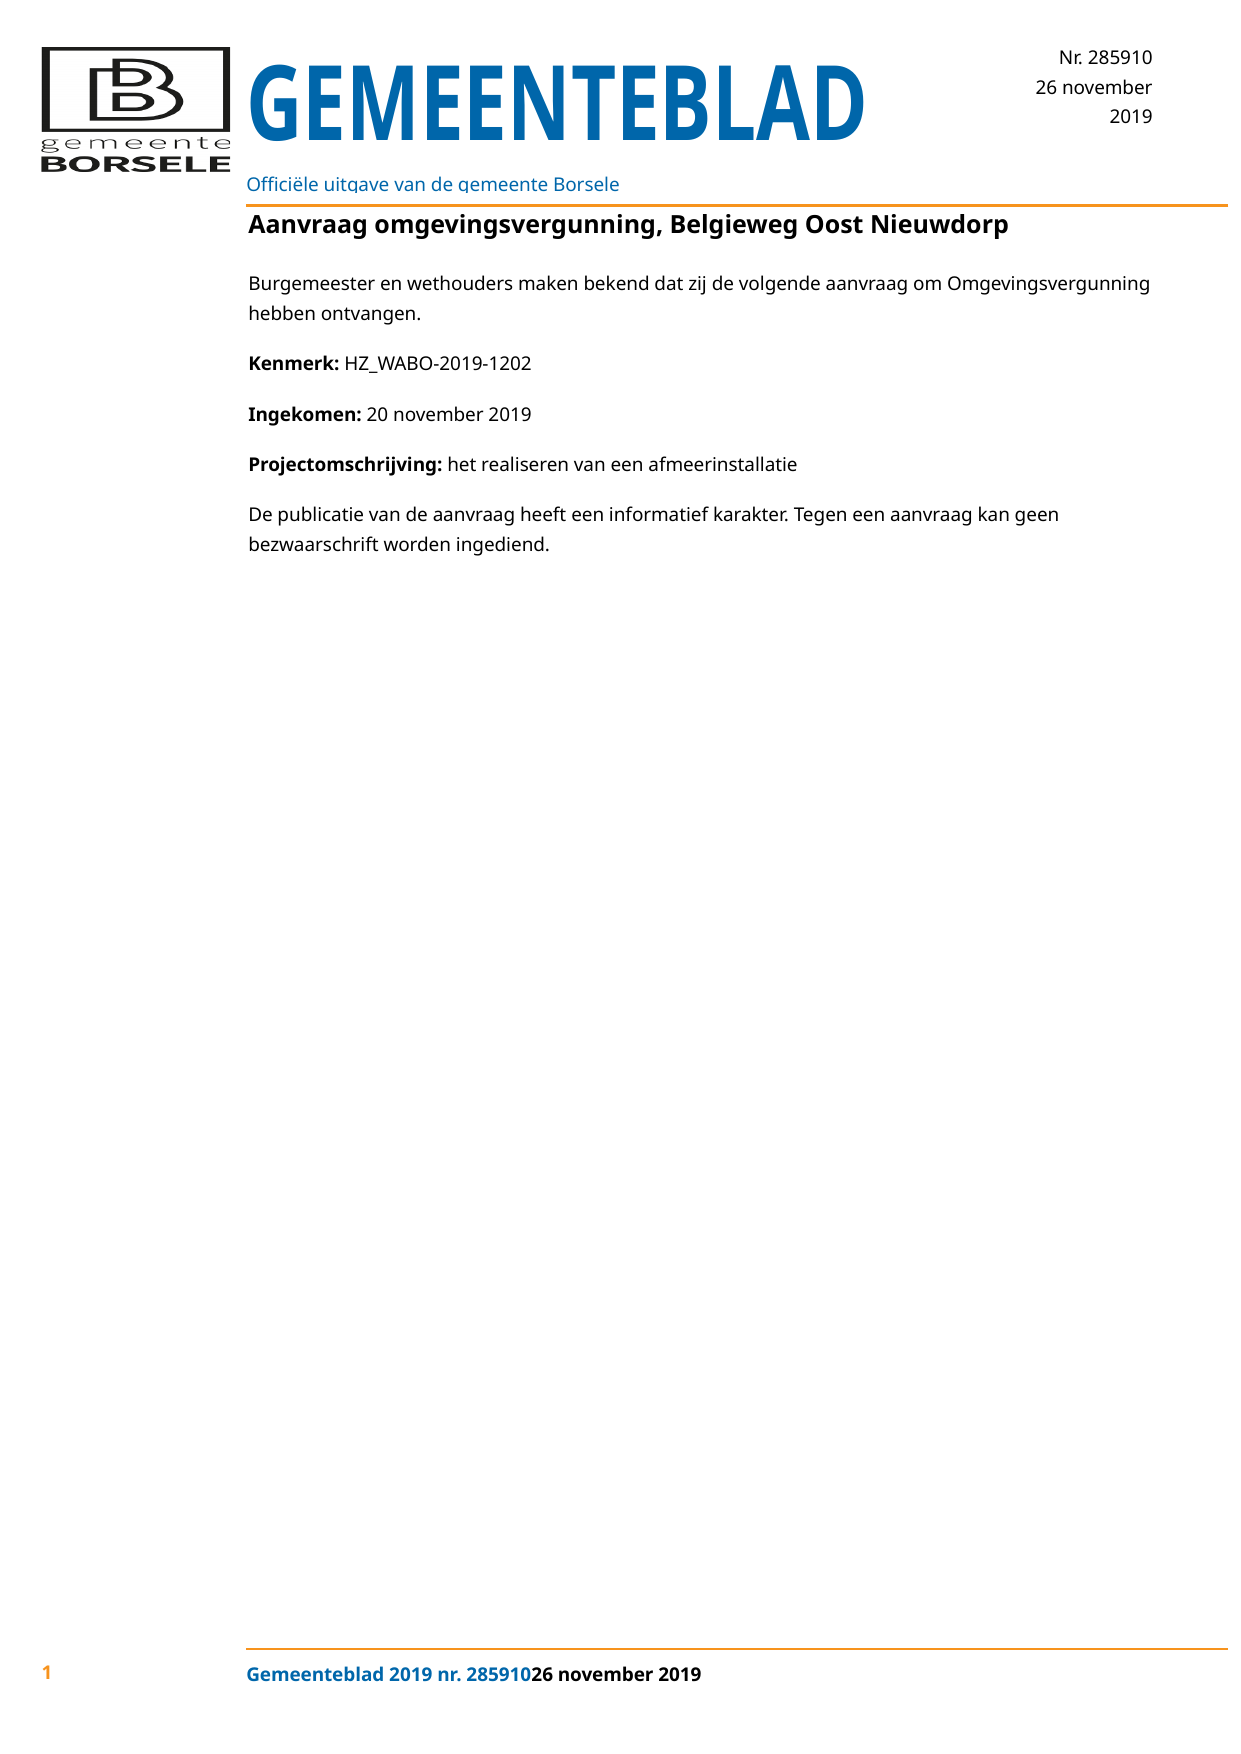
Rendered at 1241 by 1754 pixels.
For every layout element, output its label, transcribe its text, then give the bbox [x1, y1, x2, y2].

text Burgemeester en wethouders maken bekend dat zij de volgende aanvraag om Omgevingsvergunning hebben ontvangen. [248, 270, 1152, 326]
text De publicatie van de aanvraag heeft een informatief karakter. Tegen een aanvraag kan geen bezwaarschrift worden ingediend. [248, 502, 1152, 557]
text Ingekomen: 20 november 2019 [248, 401, 1152, 426]
picture [41, 47, 231, 172]
text Kenmerk: HZ_WABO-2019-1202 [248, 350, 1152, 376]
text Aanvraag omgevingsvergunning, Belgieweg Oost Nieuwdorp [248, 207, 1152, 241]
text Projectomschrijving: het realiseren van een afmeerinstallatie [248, 451, 1152, 477]
